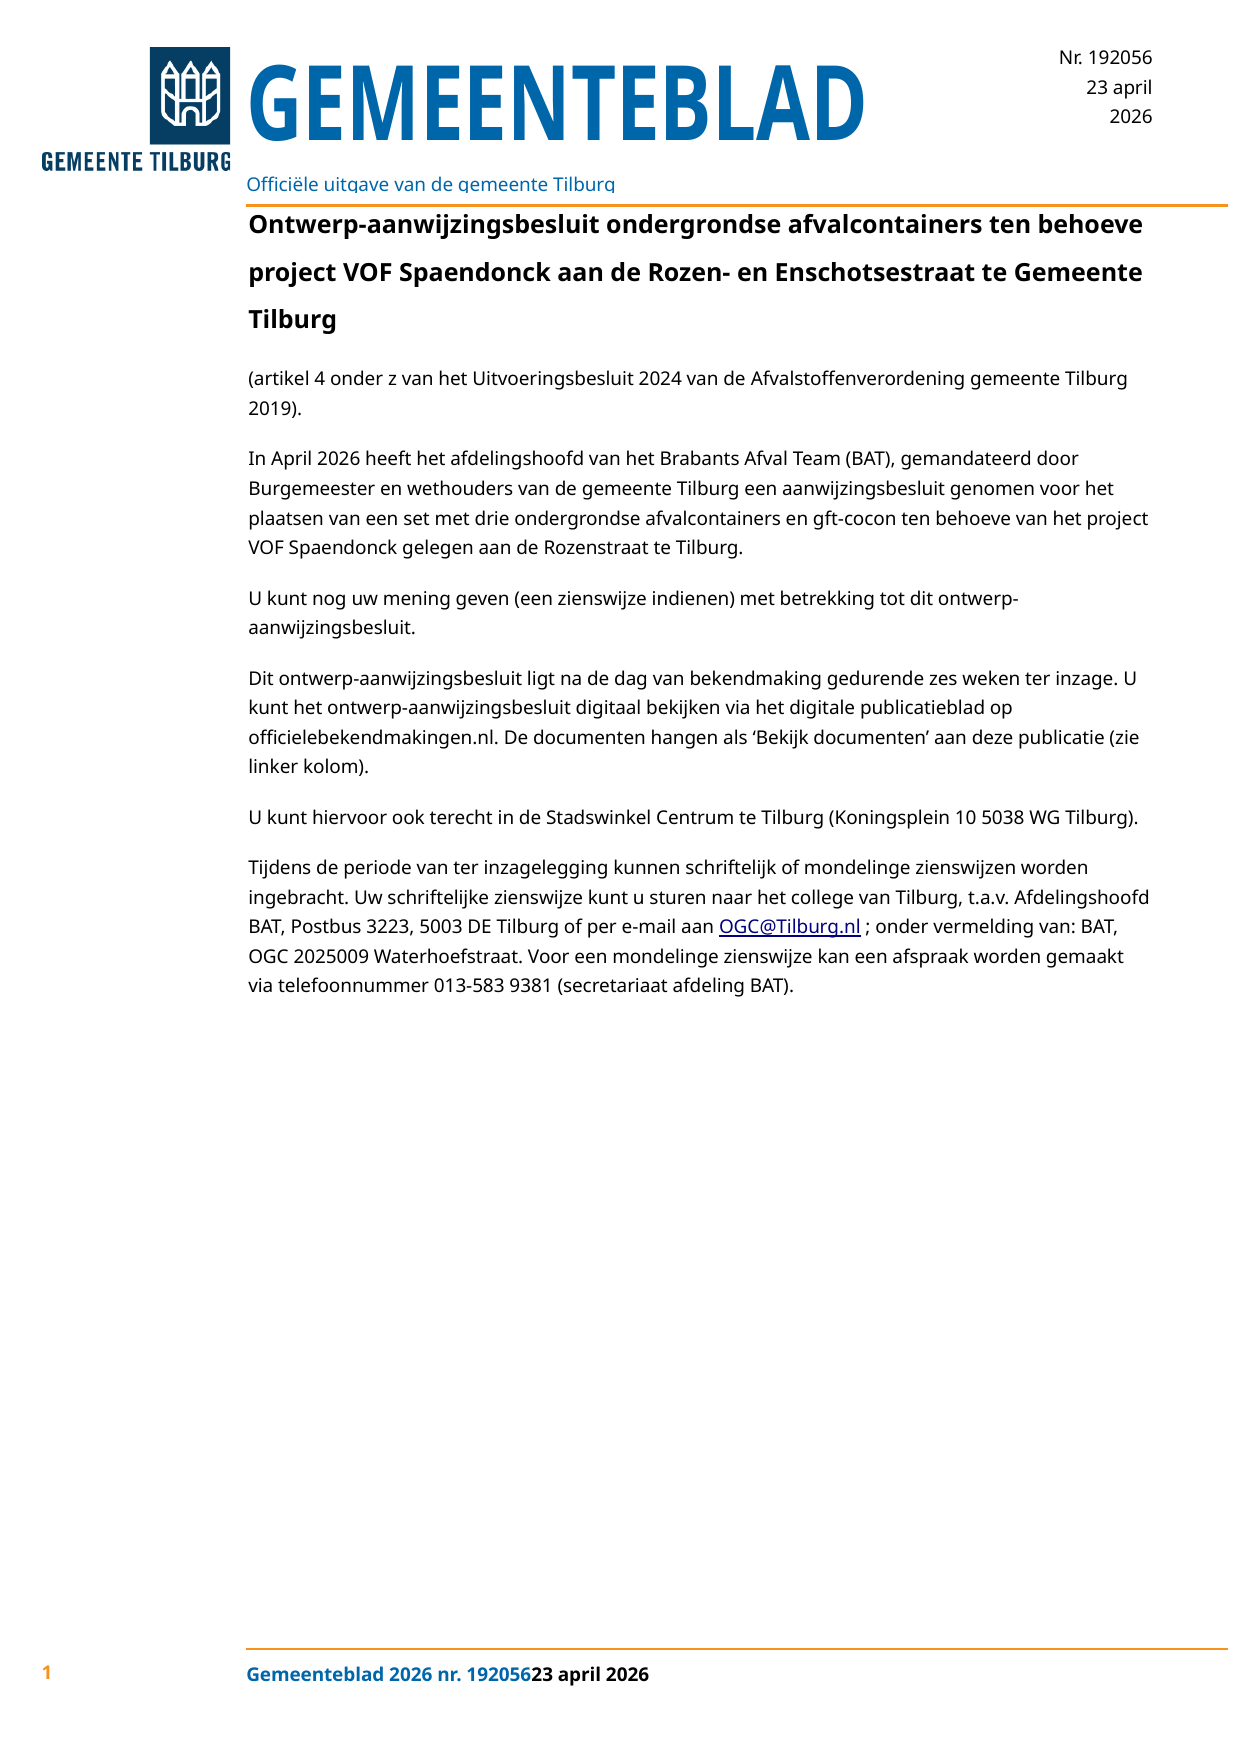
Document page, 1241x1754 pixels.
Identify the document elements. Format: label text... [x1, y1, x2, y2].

text Ontwerp-aanwijzingsbesluit ondergrondse afvalcontainers ten behoeve project VOF Spaendonck aan de Rozen- en Enschotsestraat te Gemeente Tilburg [248, 207, 1152, 336]
text U kunt hiervoor ook terecht in de Stadswinkel Centrum te Tilburg (Koningsplein 10 5038 WG Tilburg). [248, 804, 1152, 829]
text Dit ontwerp-aanwijzingsbesluit ligt na de dag van bekendmaking gedurende zes weken ter inzage. U kunt het ontwerp-aanwijzingsbesluit digitaal bekijken via het digitale publicatieblad op officielebekendmakingen.nl. De documenten hangen als ‘Bekijk documenten’ aan deze publicatie (zie linker kolom). [248, 665, 1152, 779]
text (artikel 4 onder z van het Uitvoeringsbesluit 2024 van de Afvalstoffenverordening gemeente Tilburg 2019). [248, 366, 1152, 421]
text U kunt nog uw mening geven (een zienswijze indienen) met betrekking tot dit ontwerp-aanwijzingsbesluit. [248, 585, 1152, 640]
text In April 2026 heeft het afdelingshoofd van het Brabants Afval Team (BAT), gemandateerd door Burgemeester en wethouders van de gemeente Tilburg een aanwijzingsbesluit genomen voor het plaatsen van een set met drie ondergrondse afvalcontainers en gft-cocon ten behoeve van het project VOF Spaendonck gelegen aan de Rozenstraat te Tilburg. [248, 446, 1152, 560]
text Tijdens de periode van ter inzagelegging kunnen schriftelijk of mondelinge zienswijzen worden ingebracht. Uw schriftelijke zienswijze kunt u sturen naar het college van Tilburg, t.a.v. Afdelingshoofd BAT, Postbus 3223, 5003 DE Tilburg of per e-mail aan OGC@Tilburg.nl ; onder vermelding van: BAT, OGC 2025009 Waterhoefstraat. Voor een mondelinge zienswijze kan een afspraak worden gemaakt via telefoonnummer 013-583 9381 (secretariaat afdeling BAT). [248, 854, 1152, 998]
picture [41, 47, 231, 172]
